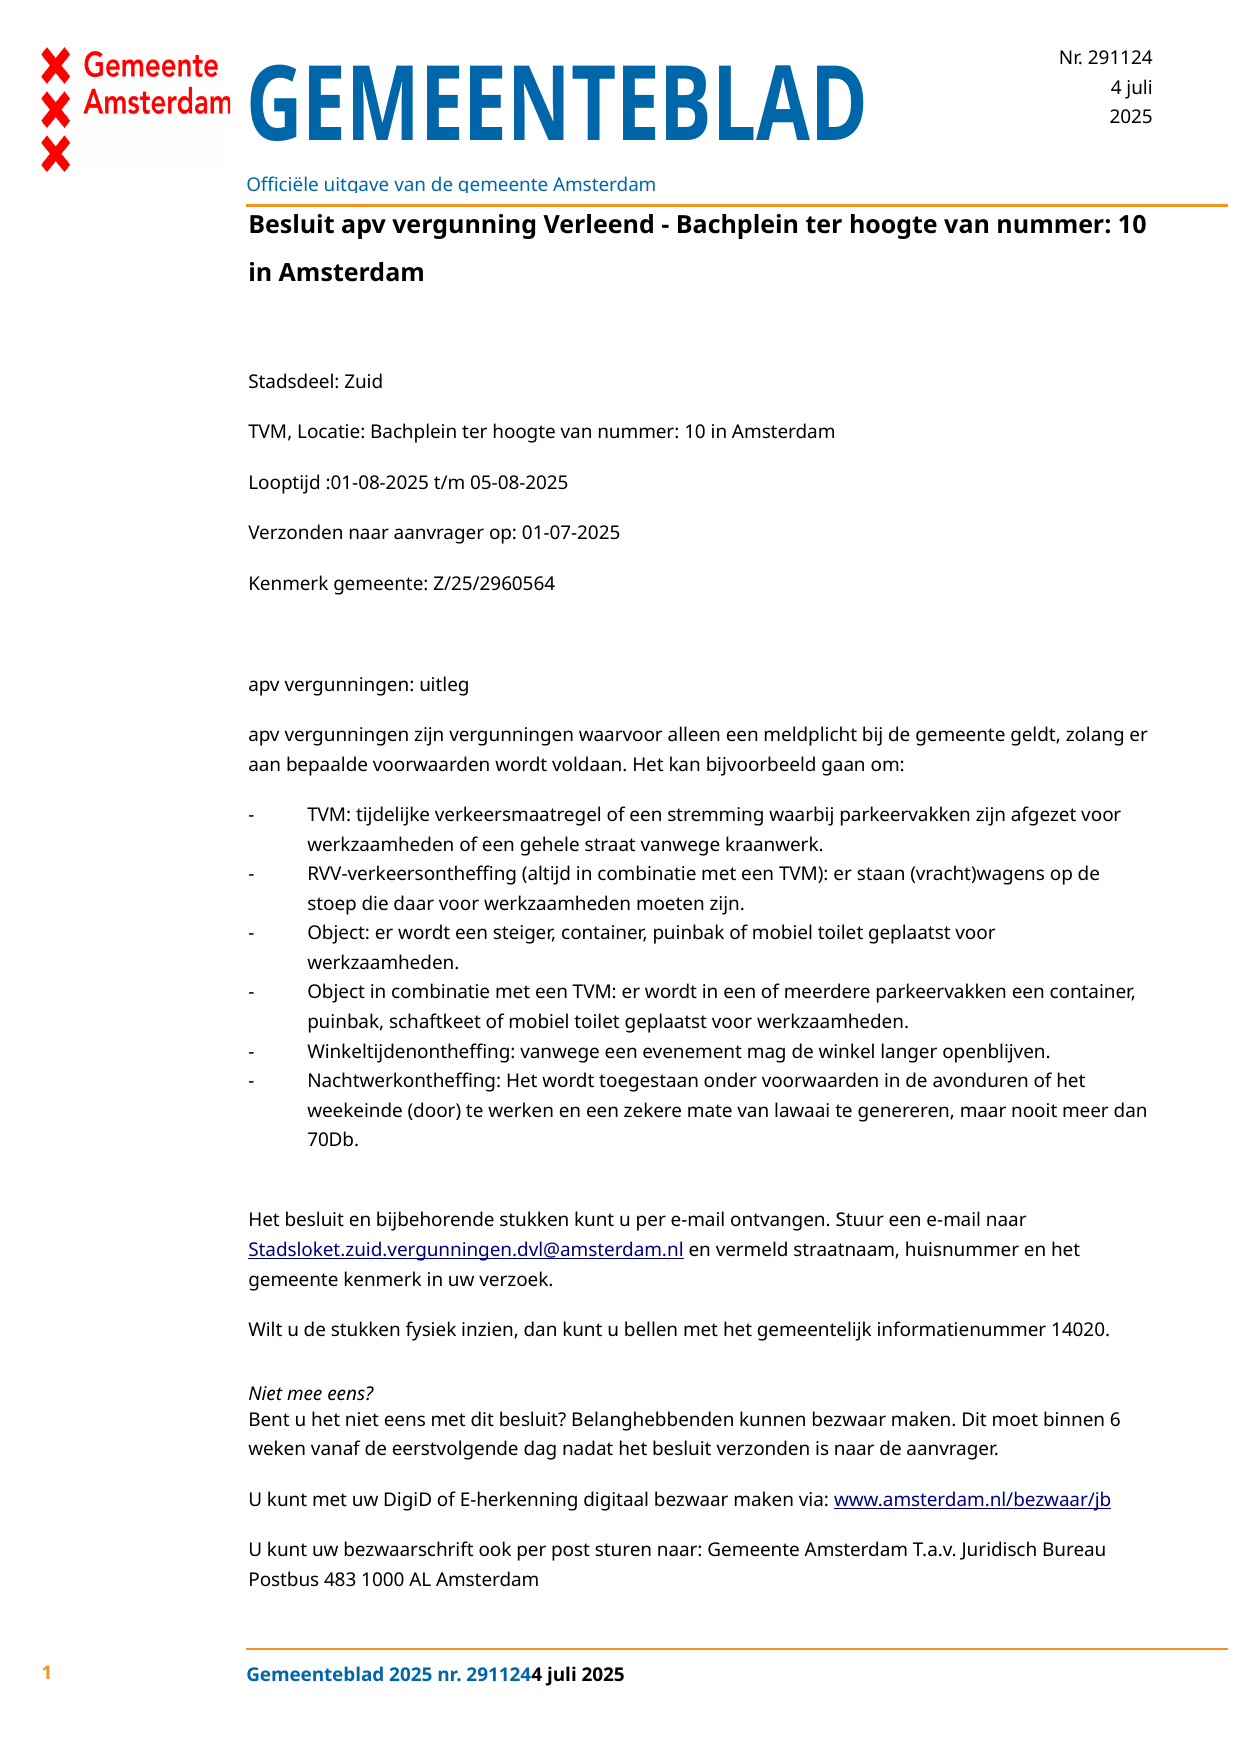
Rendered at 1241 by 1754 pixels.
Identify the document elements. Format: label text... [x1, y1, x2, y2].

text Niet mee eens? [248, 1380, 1152, 1406]
text Looptijd :01-08-2025 t/m 05-08-2025 [248, 469, 1152, 495]
list Object in combinatie met een TVM: er wordt in een of meerdere parkeervakken een container, puinbak, schaftkeet of mobiel toilet geplaatst voor werkzaamheden. [248, 979, 1152, 1034]
list RVV-verkeersontheffing (altijd in combinatie met een TVM): er staan (vracht)wagens op de stoep die daar voor werkzaamheden moeten zijn. [248, 860, 1152, 916]
list TVM: tijdelijke verkeersmaatregel of een stremming waarbij parkeervakken zijn afgezet voor werkzaamheden of een gehele straat vanwege kraanwerk. [248, 801, 1152, 857]
text Besluit apv vergunning Verleend - Bachplein ter hoogte van nummer: 10 in Amsterdam [248, 207, 1152, 288]
picture [41, 47, 231, 172]
text TVM, Locatie: Bachplein ter hoogte van nummer: 10 in Amsterdam [248, 419, 1152, 444]
text apv vergunningen: uitleg [248, 671, 1152, 697]
text U kunt uw bezwaarschrift ook per post sturen naar: Gemeente Amsterdam T.a.v. Juridisch Bureau Postbus 483 1000 AL Amsterdam [248, 1536, 1152, 1592]
list Object: er wordt een steiger, container, puinbak of mobiel toilet geplaatst voor werkzaamheden. [248, 919, 1152, 975]
list Winkeltijdenontheffing: vanwege een evenement mag de winkel langer openblijven. [248, 1038, 1152, 1064]
text Het besluit en bijbehorende stukken kunt u per e-mail ontvangen. Stuur een e-mail naar Stadsloket.zuid.vergunningen.dvl@amsterdam.nl en vermeld straatnaam, huisnummer en het gemeente kenmerk in uw verzoek. [248, 1207, 1152, 1292]
text Bent u het niet eens met dit besluit? Belanghebbenden kunnen bezwaar maken. Dit moet binnen 6 weken vanaf de eerstvolgende dag nadat het besluit verzonden is naar de aanvrager. [248, 1406, 1152, 1461]
text Stadsdeel: Zuid [248, 368, 1152, 394]
text apv vergunningen zijn vergunningen waarvoor alleen een meldplicht bij de gemeente geldt, zolang er aan bepaalde voorwaarden wordt voldaan. Het kan bijvoorbeeld gaan om: [248, 721, 1152, 777]
text Verzonden naar aanvrager op: 01-07-2025 [248, 519, 1152, 545]
list Nachtwerkontheffing: Het wordt toegestaan onder voorwaarden in de avonduren of het weekeinde (door) te werken en een zekere mate van lawaai te genereren, maar nooit meer dan 70Db. [248, 1067, 1152, 1152]
text Kenmerk gemeente: Z/25/2960564 [248, 570, 1152, 596]
text U kunt met uw DigiD of E-herkenning digitaal bezwaar maken via: www.amsterdam.nl/bezwaar/jb [248, 1486, 1152, 1512]
text Wilt u de stukken fysiek inzien, dan kunt u bellen met het gemeentelijk informatienummer 14020. [248, 1316, 1152, 1342]
